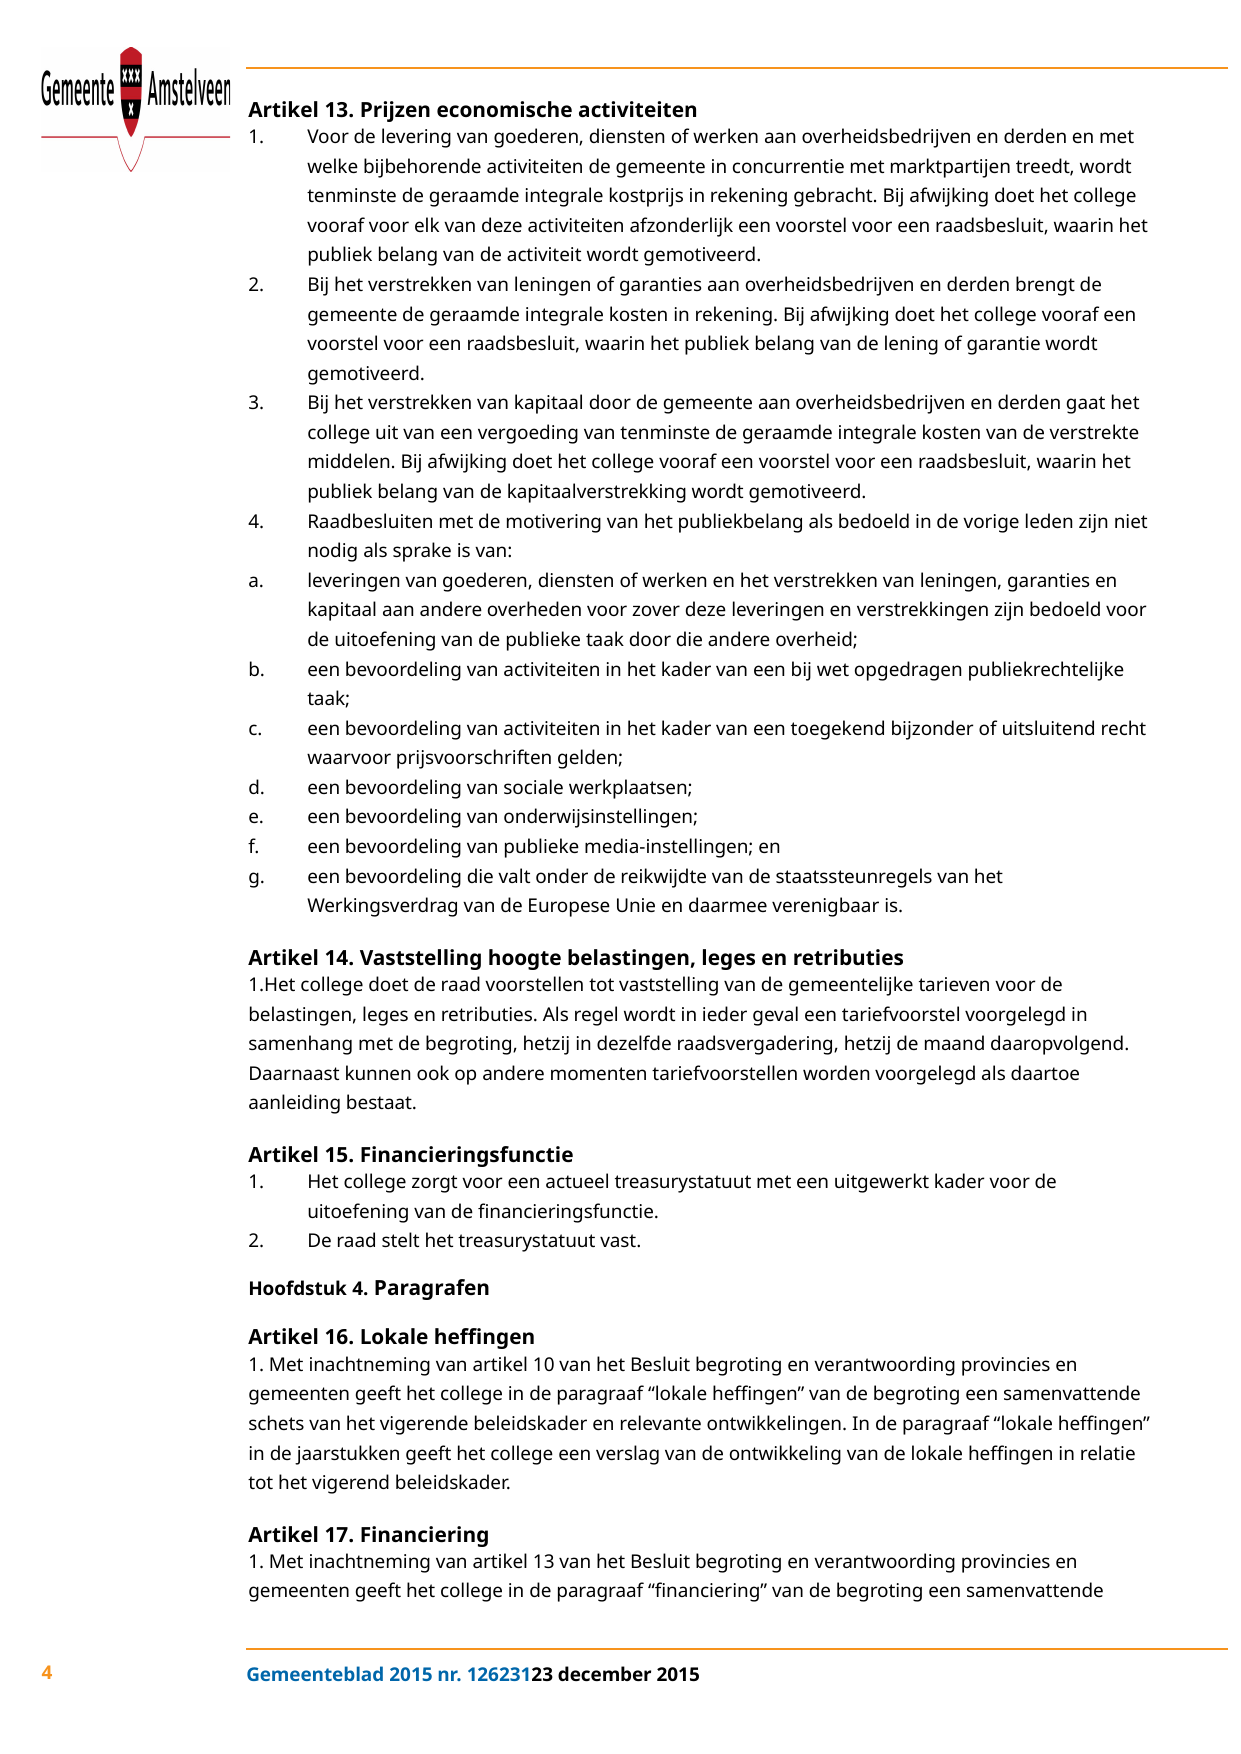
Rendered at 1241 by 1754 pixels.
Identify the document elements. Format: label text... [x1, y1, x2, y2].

list Raadbesluiten met de motivering van het publiekbelang als bedoeld in de vorige leden zijn niet nodig als sprake is van: [248, 508, 1152, 563]
text Artikel 15. Financieringsfunctie [248, 1140, 1152, 1168]
list De raad stelt het treasurystatuut vast. [248, 1228, 1152, 1253]
text 1. Met inachtneming van artikel 13 van het Besluit begroting en verantwoording provincies en gemeenten geeft het college in de paragraaf “financiering” van de begroting een samenvattende [248, 1548, 1152, 1603]
text Artikel 16. Lokale heffingen [248, 1322, 1152, 1351]
text 1.Het college doet de raad voorstellen tot vaststelling van de gemeentelijke tarieven voor de belastingen, leges en retributies. Als regel wordt in ieder geval een tariefvoorstel voorgelegd in samenhang met de begroting, hetzij in dezelfde raadsvergadering, hetzij de maand daaropvolgend. Daarnaast kunnen ook op andere momenten tariefvoorstellen worden voorgelegd als daartoe aanleiding bestaat. [248, 971, 1152, 1115]
list Voor de levering van goederen, diensten of werken aan overheidsbedrijven en derden en met welke bijbehorende activiteiten de gemeente in concurrentie met marktpartijen treedt, wordt tenminste de geraamde integrale kostprijs in rekening gebracht. Bij afwijking doet het college vooraf voor elk van deze activiteiten afzonderlijk een voorstel voor een raadsbesluit, waarin het publiek belang van de activiteit wordt gemotiveerd. [248, 123, 1152, 267]
list een bevoordeling die valt onder de reikwijdte van de staatssteunregels van het Werkingsverdrag van de Europese Unie en daarmee verenigbaar is. [248, 863, 1152, 918]
text 1. Met inachtneming van artikel 10 van het Besluit begroting en verantwoording provincies en gemeenten geeft het college in de paragraaf “lokale heffingen” van de begroting een samenvattende schets van het vigerende beleidskader en relevante ontwikkelingen. In de paragraaf “lokale heffingen” in de jaarstukken geeft het college een verslag van de ontwikkeling van de lokale heffingen in relatie tot het vigerend beleidskader. [248, 1351, 1152, 1495]
list een bevoordeling van activiteiten in het kader van een toegekend bijzonder of uitsluitend recht waarvoor prijsvoorschriften gelden; [248, 715, 1152, 770]
text Artikel 13. Prijzen economische activiteiten [248, 95, 1152, 123]
list een bevoordeling van activiteiten in het kader van een bij wet opgedragen publiekrechtelijke taak; [248, 656, 1152, 711]
list een bevoordeling van sociale werkplaatsen; [248, 774, 1152, 800]
list Het college zorgt voor een actueel treasurystatuut met een uitgewerkt kader voor de uitoefening van de financieringsfunctie. [248, 1168, 1152, 1224]
list een bevoordeling van publieke media-instellingen; en [248, 833, 1152, 859]
text Hoofdstuk 4. Paragrafen [248, 1273, 1152, 1302]
list leveringen van goederen, diensten of werken en het verstrekken van leningen, garanties en kapitaal aan andere overheden voor zover deze leveringen en verstrekkingen zijn bedoeld voor de uitoefening van de publieke taak door die andere overheid; [248, 567, 1152, 652]
text Artikel 17. Financiering [248, 1520, 1152, 1548]
list een bevoordeling van onderwijsinstellingen; [248, 804, 1152, 829]
text Artikel 14. Vaststelling hoogte belastingen, leges en retributies [248, 943, 1152, 971]
picture [41, 47, 231, 172]
list Bij het verstrekken van leningen of garanties aan overheidsbedrijven en derden brengt de gemeente de geraamde integrale kosten in rekening. Bij afwijking doet het college vooraf een voorstel voor een raadsbesluit, waarin het publiek belang van de lening of garantie wordt gemotiveerd. [248, 271, 1152, 386]
list Bij het verstrekken van kapitaal door de gemeente aan overheidsbedrijven en derden gaat het college uit van een vergoeding van tenminste de geraamde integrale kosten van de verstrekte middelen. Bij afwijking doet het college vooraf een voorstel voor een raadsbesluit, waarin het publiek belang van de kapitaalverstrekking wordt gemotiveerd. [248, 389, 1152, 504]
